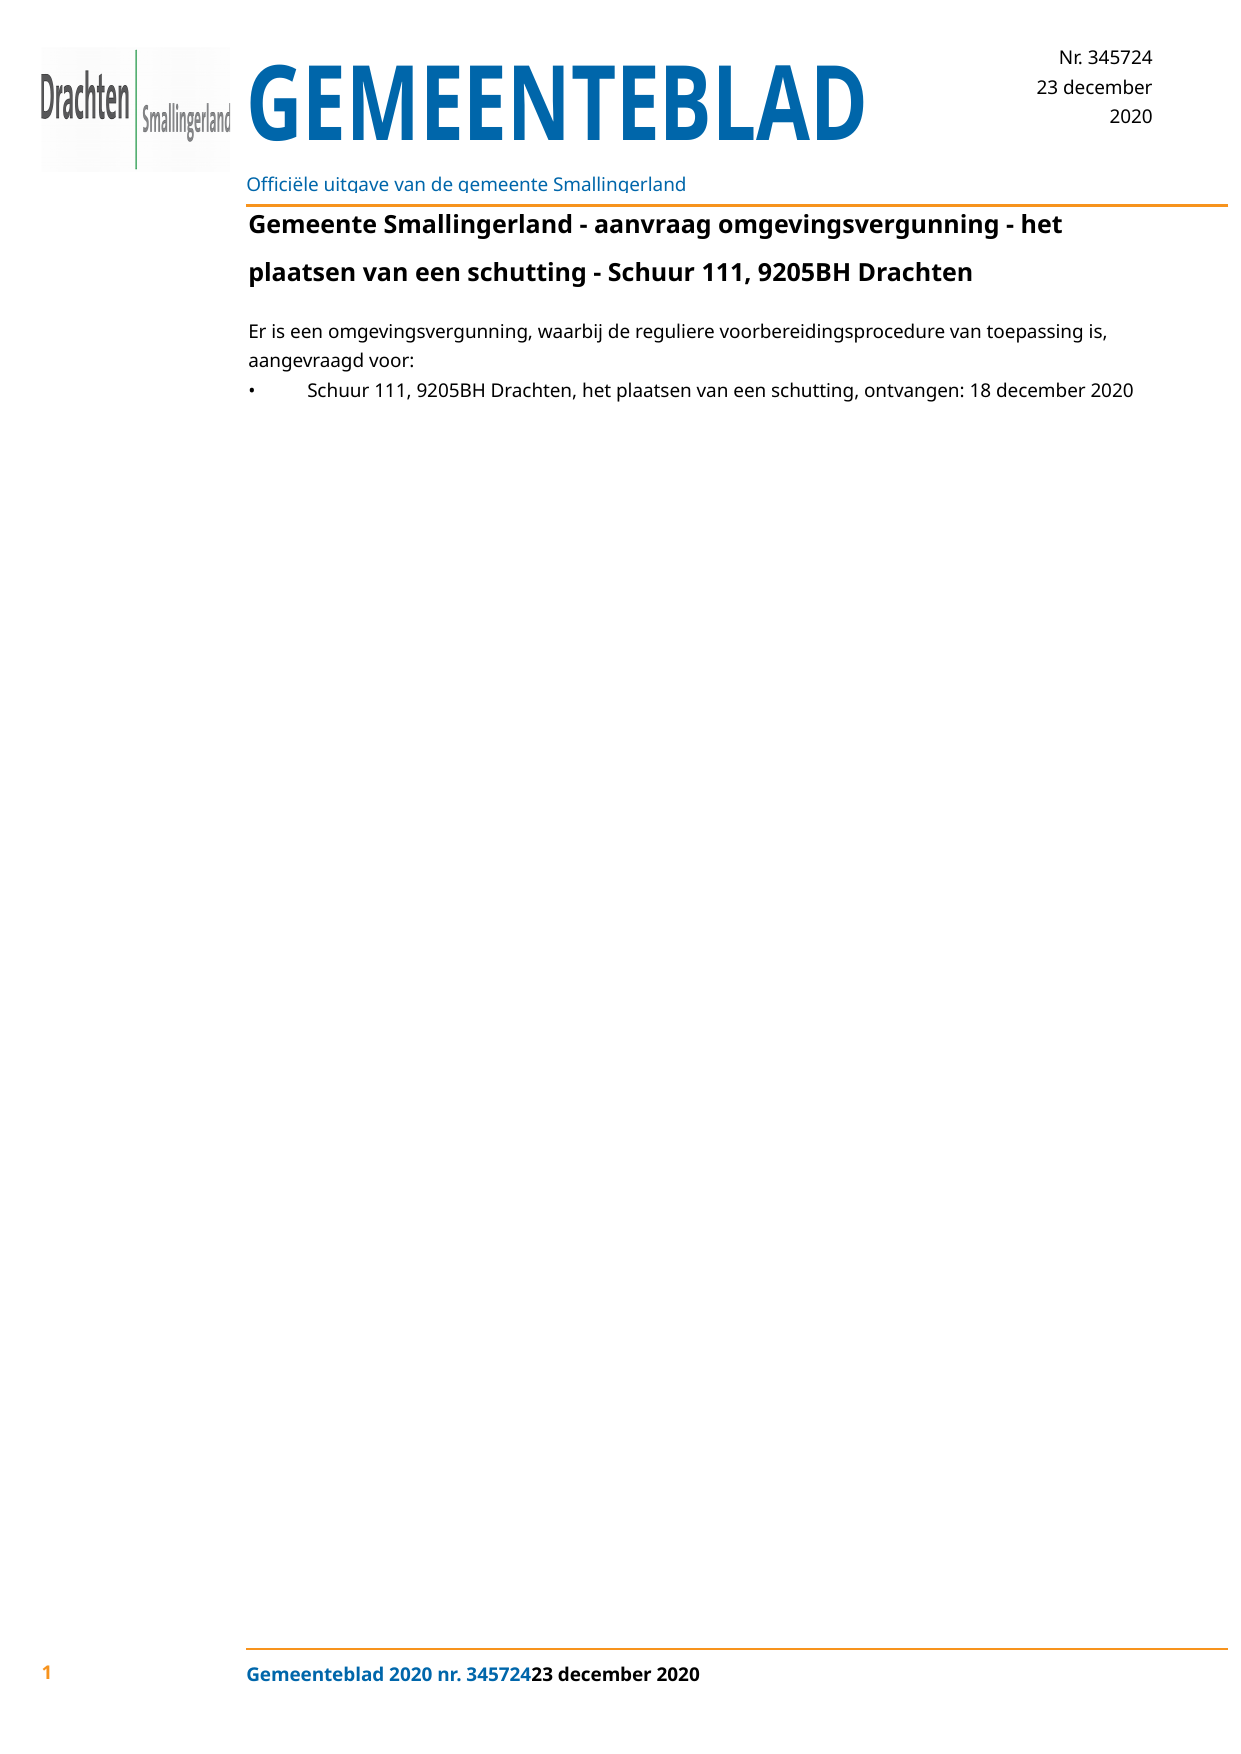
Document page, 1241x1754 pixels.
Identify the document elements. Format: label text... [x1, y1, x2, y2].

text Er is een omgevingsvergunning, waarbij de reguliere voorbereidingsprocedure van toepassing is, aangevraagd voor: [248, 318, 1152, 373]
list Schuur 111, 9205BH Drachten, het plaatsen van een schutting, ontvangen: 18 december 2020 [248, 377, 1152, 403]
picture [41, 47, 231, 172]
text Gemeente Smallingerland - aanvraag omgevingsvergunning - het plaatsen van een schutting - Schuur 111, 9205BH Drachten [248, 207, 1152, 288]
